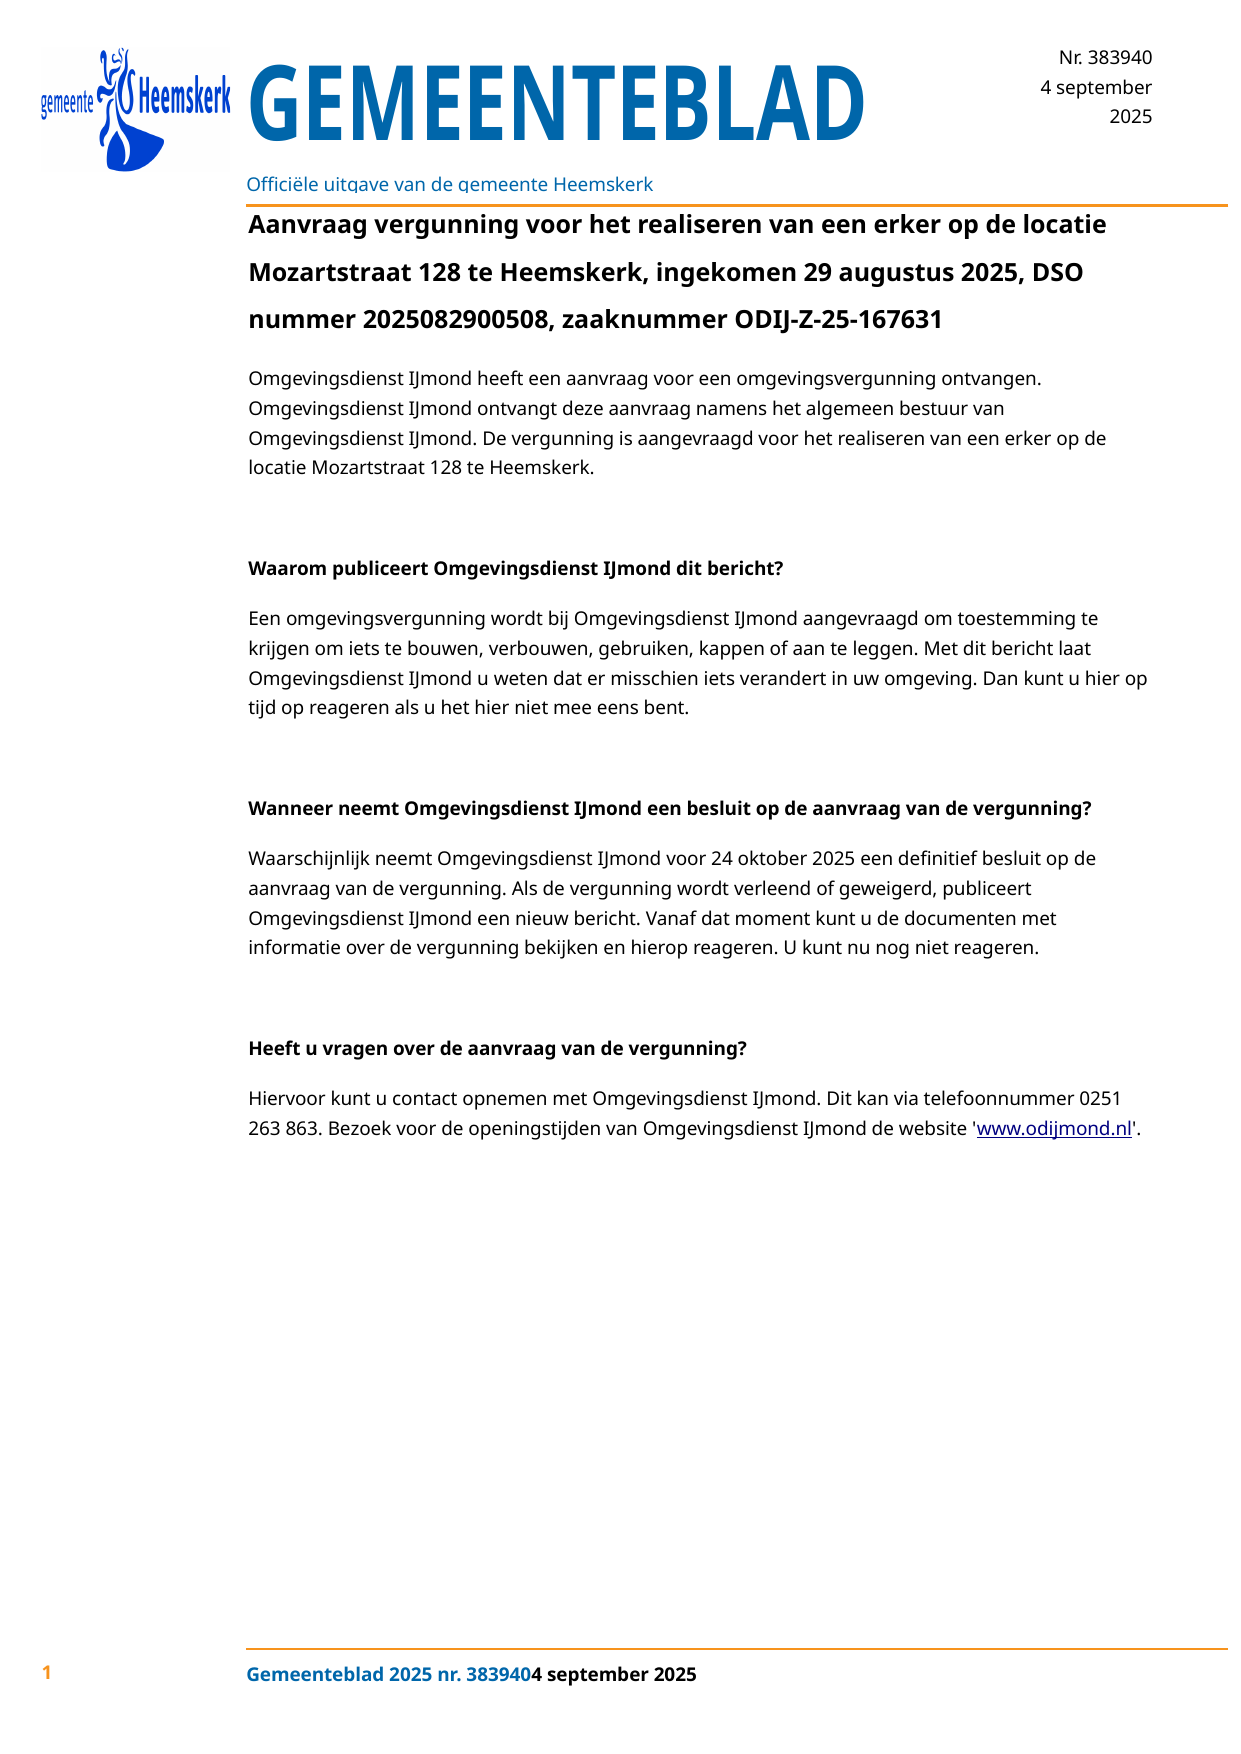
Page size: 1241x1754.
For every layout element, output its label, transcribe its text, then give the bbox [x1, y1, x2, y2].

picture [41, 47, 231, 172]
text Waarschijnlijk neemt Omgevingsdienst IJmond voor 24 oktober 2025 een definitief besluit op de aanvraag van de vergunning. Als de vergunning wordt verleend of geweigerd, publiceert Omgevingsdienst IJmond een nieuw bericht. Vanaf dat moment kunt u de documenten met informatie over de vergunning bekijken en hierop reageren. U kunt nu nog niet reageren. [248, 846, 1152, 960]
text Omgevingsdienst IJmond heeft een aanvraag voor een omgevingsvergunning ontvangen. Omgevingsdienst IJmond ontvangt deze aanvraag namens het algemeen bestuur van Omgevingsdienst IJmond. De vergunning is aangevraagd voor het realiseren van een erker op de locatie Mozartstraat 128 te Heemskerk. [248, 366, 1152, 480]
text Wanneer neemt Omgevingsdienst IJmond een besluit op de aanvraag van de vergunning? [248, 795, 1152, 821]
text Hiervoor kunt u contact opnemen met Omgevingsdienst IJmond. Dit kan via telefoonnummer 0251 263 863. Bezoek voor de openingstijden van Omgevingsdienst IJmond de website 'www.odijmond.nl'. [248, 1086, 1152, 1141]
text Aanvraag vergunning voor het realiseren van een erker op de locatie Mozartstraat 128 te Heemskerk, ingekomen 29 augustus 2025, DSO nummer 2025082900508, zaaknummer ODIJ-Z-25-167631 [248, 207, 1152, 336]
text Een omgevingsvergunning wordt bij Omgevingsdienst IJmond aangevraagd om toestemming te krijgen om iets te bouwen, verbouwen, gebruiken, kappen of aan te leggen. Met dit bericht laat Omgevingsdienst IJmond u weten dat er misschien iets verandert in uw omgeving. Dan kunt u hier op tijd op reageren als u het hier niet mee eens bent. [248, 606, 1152, 720]
text Heeft u vragen over de aanvraag van de vergunning? [248, 1035, 1152, 1061]
text Waarom publiceert Omgevingsdienst IJmond dit bericht? [248, 555, 1152, 581]
